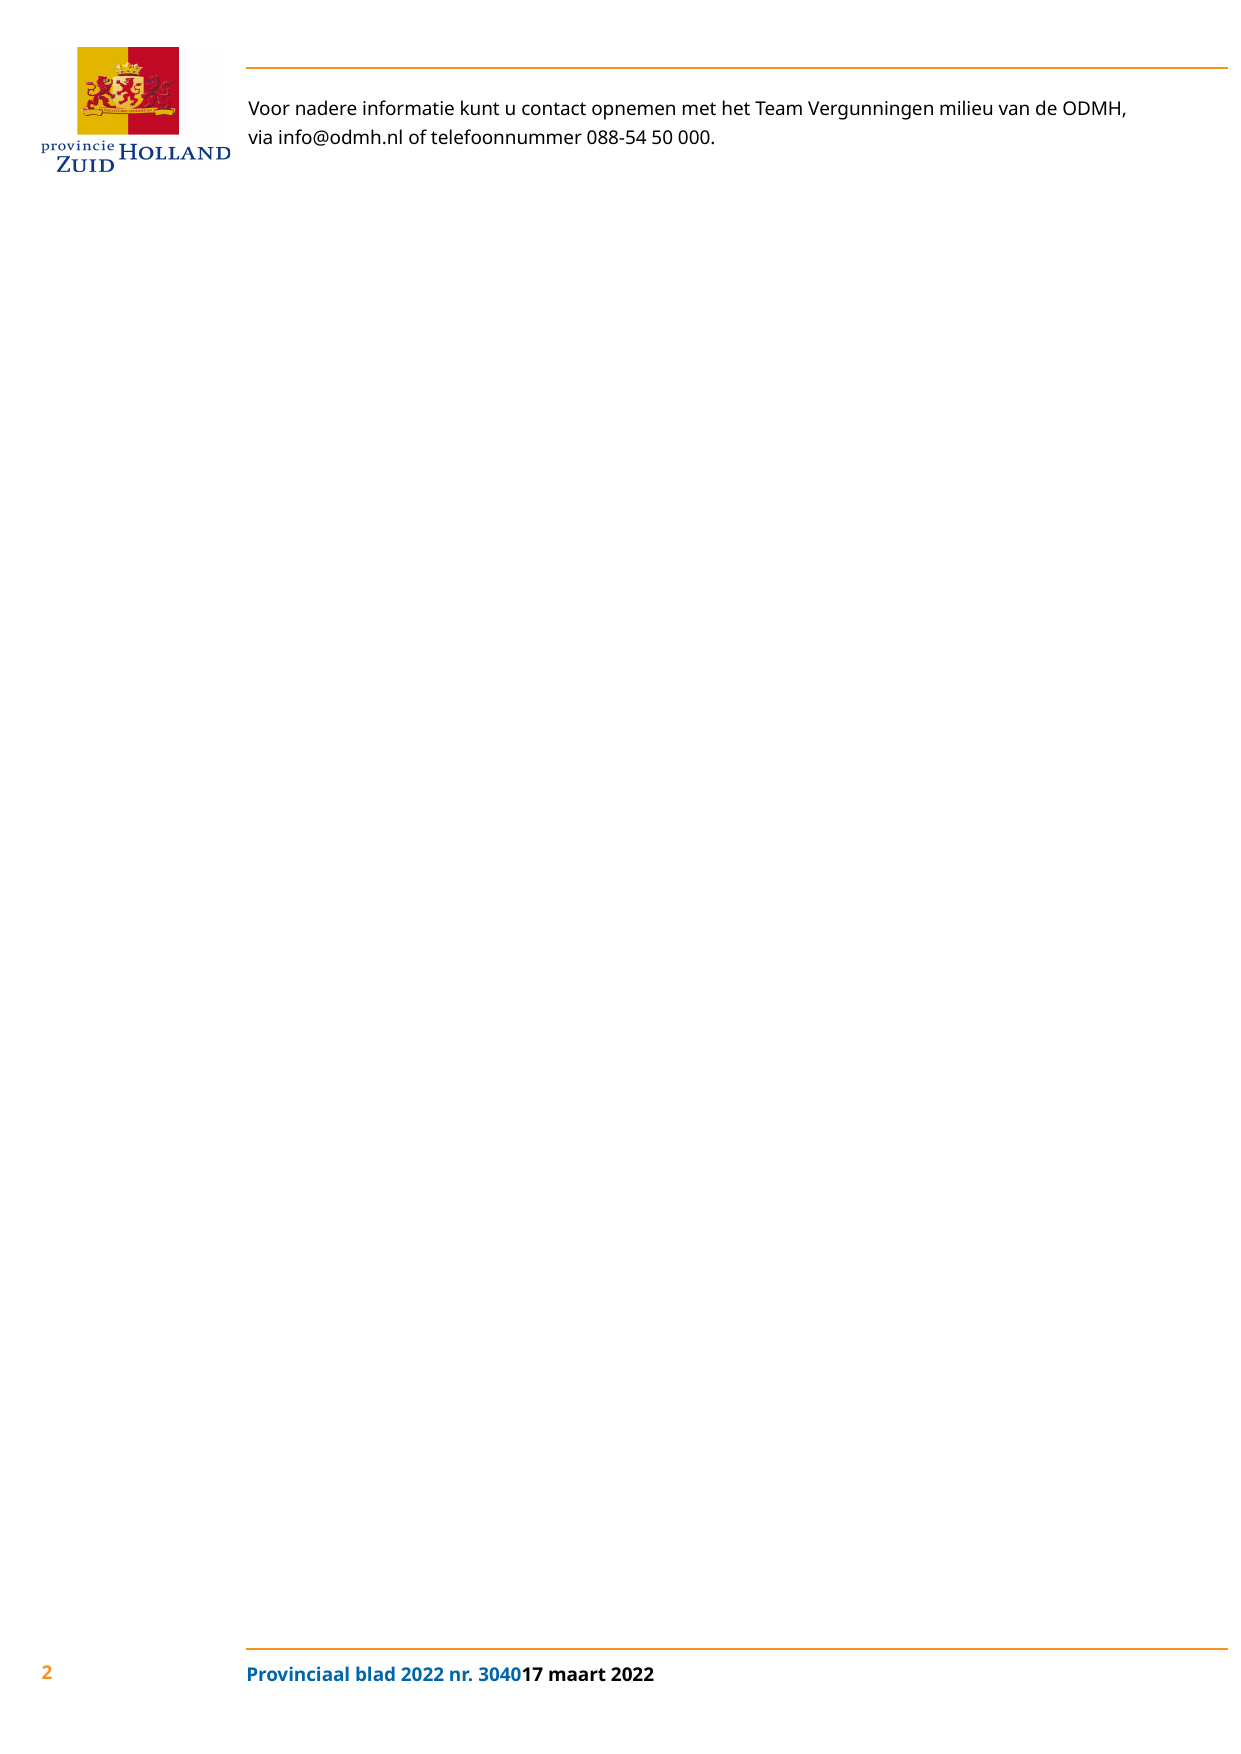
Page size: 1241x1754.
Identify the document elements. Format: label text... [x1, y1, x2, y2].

text Voor nadere informatie kunt u contact opnemen met het Team Vergunningen milieu van de ODMH, via info@odmh.nl of telefoonnummer 088-54 50 000. [248, 95, 1152, 150]
picture [41, 47, 231, 172]
